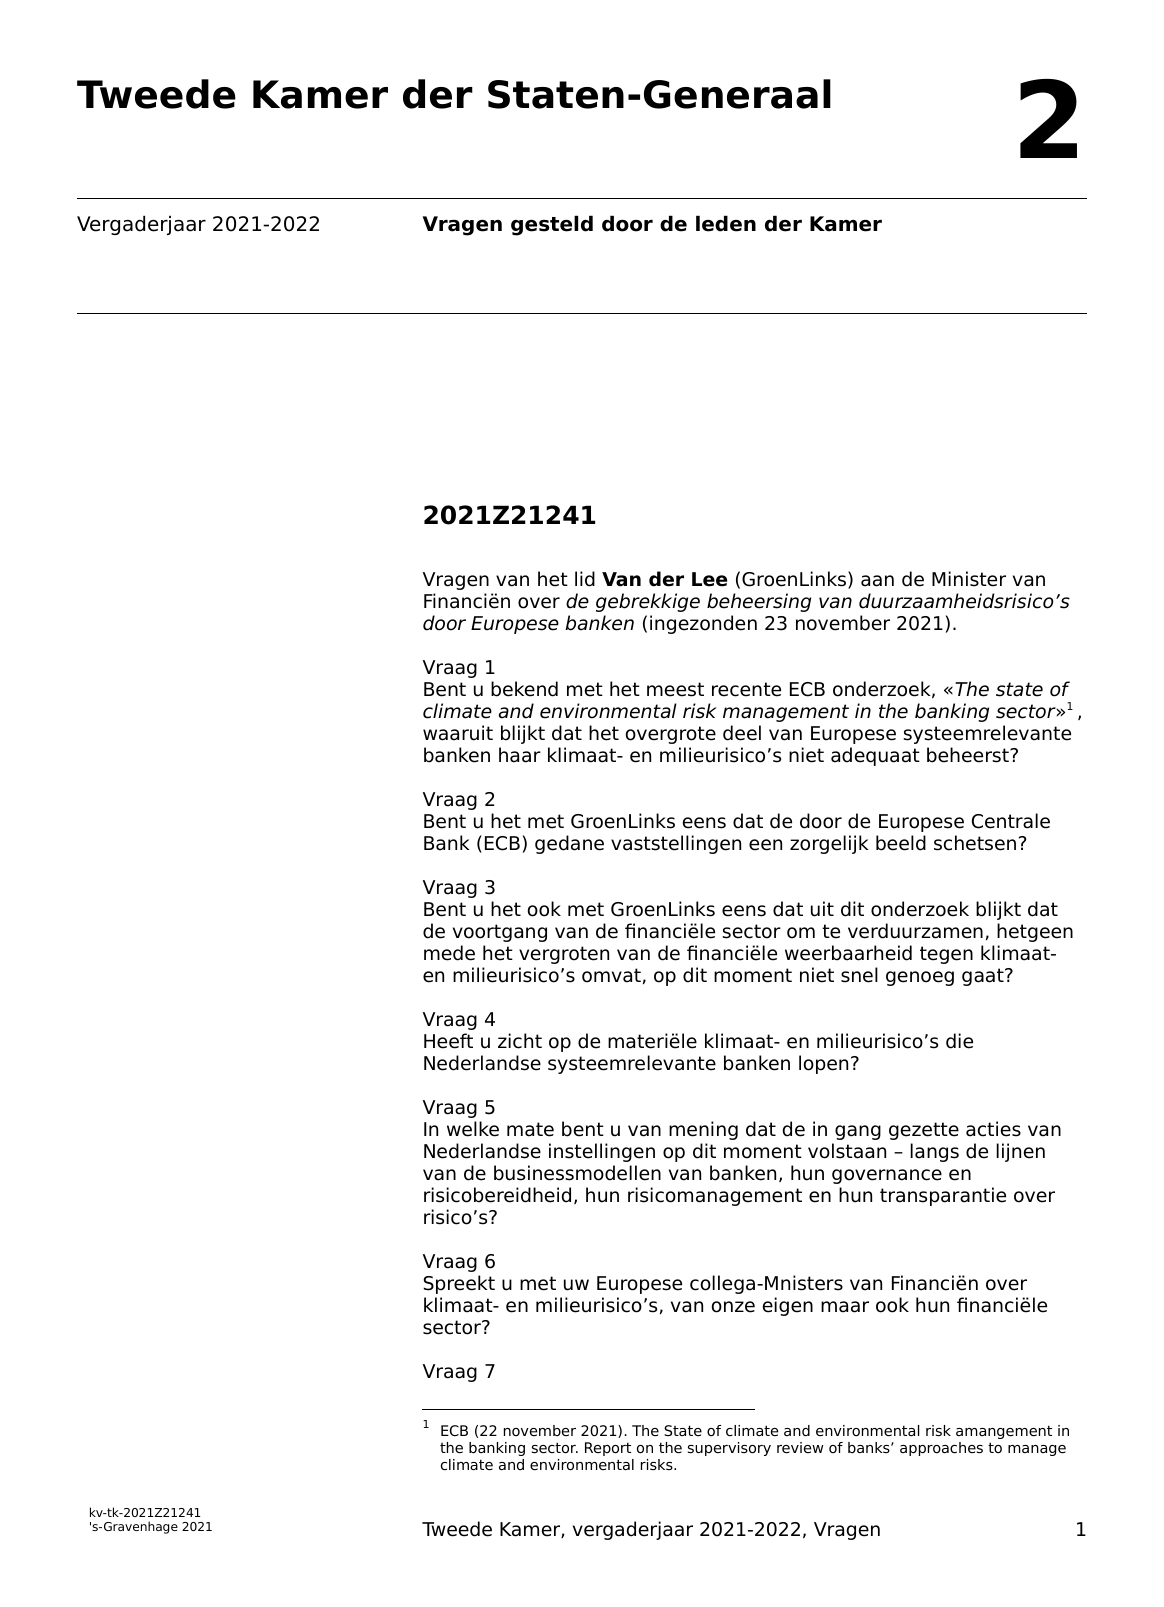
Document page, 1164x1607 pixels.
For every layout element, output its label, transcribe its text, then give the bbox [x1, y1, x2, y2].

text Heeft u zicht op de materiële klimaat- en milieurisico’s die Nederlandse systeemrelevante banken lopen? [422, 1031, 1087, 1075]
text Vraag 1 [422, 657, 1087, 679]
text ECB (22 november 2021). The State of climate and environmental risk amangement in the banking sector. Report on the supervisory review of banks’ approaches to manage climate and environmental risks. [422, 1418, 1087, 1474]
text Vragen van het lid Van der Lee (GroenLinks) aan de Minister van Financiën over de gebrekkige beheersing van duurzaamheidsrisico’s door Europese banken (ingezonden 23 november 2021). [422, 569, 1087, 635]
text Vraag 4 [422, 1009, 1087, 1031]
text Spreekt u met uw Europese collega-Mnisters van Financiën over klimaat- en milieurisico’s, van onze eigen maar ook hun financiële sector? [422, 1273, 1087, 1339]
table_header Tweede Kamer der Staten-Generaal [77, 59, 886, 198]
table_cell Vragen gesteld door de leden der Kamer [422, 199, 1087, 313]
text 2021Z21241 [422, 501, 1087, 531]
text In welke mate bent u van mening dat de in gang gezette acties van Nederlandse instellingen op dit moment volstaan – langs de lijnen van de businessmodellen van banken, hun governance en risicobereidheid, hun risicomanagement en hun transparantie over risico’s? [422, 1119, 1087, 1229]
text Bent u bekend met het meest recente ECB onderzoek, «The state of climate and environmental risk management in the banking sector», waaruit blijkt dat het overgrote deel van Europese systeemrelevante banken haar klimaat- en milieurisico’s niet adequaat beheerst? [422, 679, 1087, 767]
text Vraag 5 [422, 1097, 1087, 1119]
text Bent u het met GroenLinks eens dat de door de Europese Centrale Bank (ECB) gedane vaststellingen een zorgelijk beeld schetsen? [422, 811, 1087, 855]
text Vraag 7 [422, 1361, 1087, 1383]
text Bent u het ook met GroenLinks eens dat uit dit onderzoek blijkt dat de voortgang van de financiële sector om te verduurzamen, hetgeen mede het vergroten van de financiële weerbaarheid tegen klimaat- en milieurisico’s omvat, op dit moment niet snel genoeg gaat? [422, 899, 1087, 987]
text Vraag 6 [422, 1251, 1087, 1273]
table_header 2 [886, 59, 1087, 198]
table_cell Vergaderjaar 2021-2022 [77, 199, 422, 313]
text Vraag 2 [422, 789, 1087, 811]
text 's-Gravenhage 2021 [88, 1520, 323, 1534]
text kv-tk-2021Z21241 [88, 1506, 323, 1520]
text Vraag 3 [422, 877, 1087, 899]
